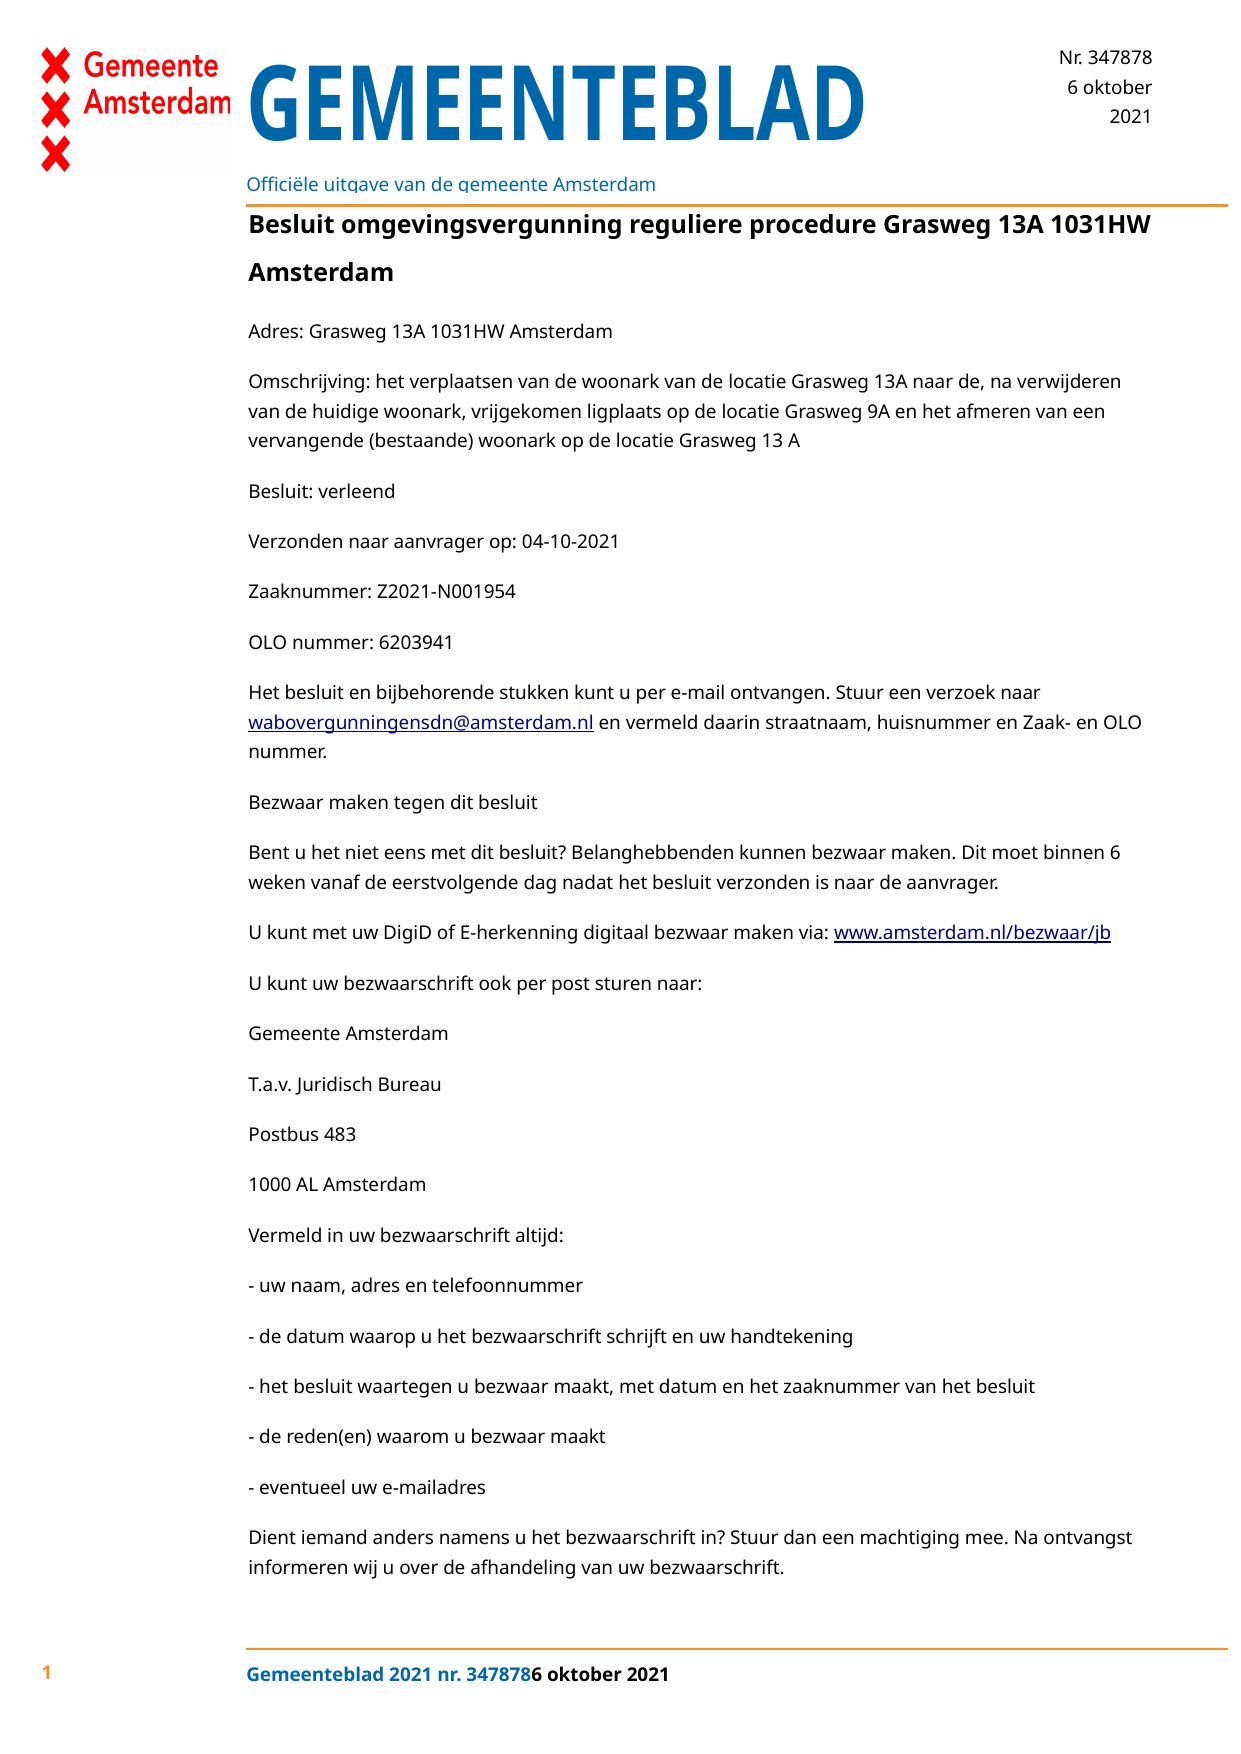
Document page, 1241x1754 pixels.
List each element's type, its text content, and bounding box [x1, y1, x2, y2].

text Gemeente Amsterdam [248, 1020, 1152, 1046]
text Zaaknummer: Z2021-N001954 [248, 579, 1152, 604]
text OLO nummer: 6203941 [248, 629, 1152, 655]
text Vermeld in uw bezwaarschrift altijd: [248, 1222, 1152, 1248]
text Bezwaar maken tegen dit besluit [248, 789, 1152, 815]
text - de datum waarop u het bezwaarschrift schrijft en uw handtekening [248, 1323, 1152, 1349]
text Adres: Grasweg 13A 1031HW Amsterdam [248, 318, 1152, 344]
text - eventueel uw e-mailadres [248, 1474, 1152, 1500]
text Besluit omgevingsvergunning reguliere procedure Grasweg 13A 1031HW Amsterdam [248, 207, 1152, 288]
text Postbus 483 [248, 1121, 1152, 1147]
text Bent u het niet eens met dit besluit? Belanghebbenden kunnen bezwaar maken. Dit moet binnen 6 weken vanaf de eerstvolgende dag nadat het besluit verzonden is naar de aanvrager. [248, 839, 1152, 895]
text U kunt uw bezwaarschrift ook per post sturen naar: [248, 970, 1152, 996]
text Dient iemand anders namens u het bezwaarschrift in? Stuur dan een machtiging mee. Na ontvangst informeren wij u over de afhandeling van uw bezwaarschrift. [248, 1524, 1152, 1580]
text T.a.v. Juridisch Bureau [248, 1071, 1152, 1097]
text Verzonden naar aanvrager op: 04-10-2021 [248, 528, 1152, 554]
text - het besluit waartegen u bezwaar maakt, met datum en het zaaknummer van het besluit [248, 1373, 1152, 1399]
text - uw naam, adres en telefoonnummer [248, 1272, 1152, 1298]
text Het besluit en bijbehorende stukken kunt u per e-mail ontvangen. Stuur een verzoek naar wabovergunningensdn@amsterdam.nl en vermeld daarin straatnaam, huisnummer en Zaak- en OLO nummer. [248, 679, 1152, 764]
text Besluit: verleend [248, 478, 1152, 504]
picture [41, 47, 231, 172]
text U kunt met uw DigiD of E-herkenning digitaal bezwaar maken via: www.amsterdam.nl/bezwaar/jb [248, 919, 1152, 945]
text 1000 AL Amsterdam [248, 1172, 1152, 1197]
text - de reden(en) waarom u bezwaar maakt [248, 1424, 1152, 1449]
text Omschrijving: het verplaatsen van de woonark van de locatie Grasweg 13A naar de, na verwijderen van de huidige woonark, vrijgekomen ligplaats op de locatie Grasweg 9A en het afmeren van een vervangende (bestaande) woonark op de locatie Grasweg 13 A [248, 368, 1152, 453]
